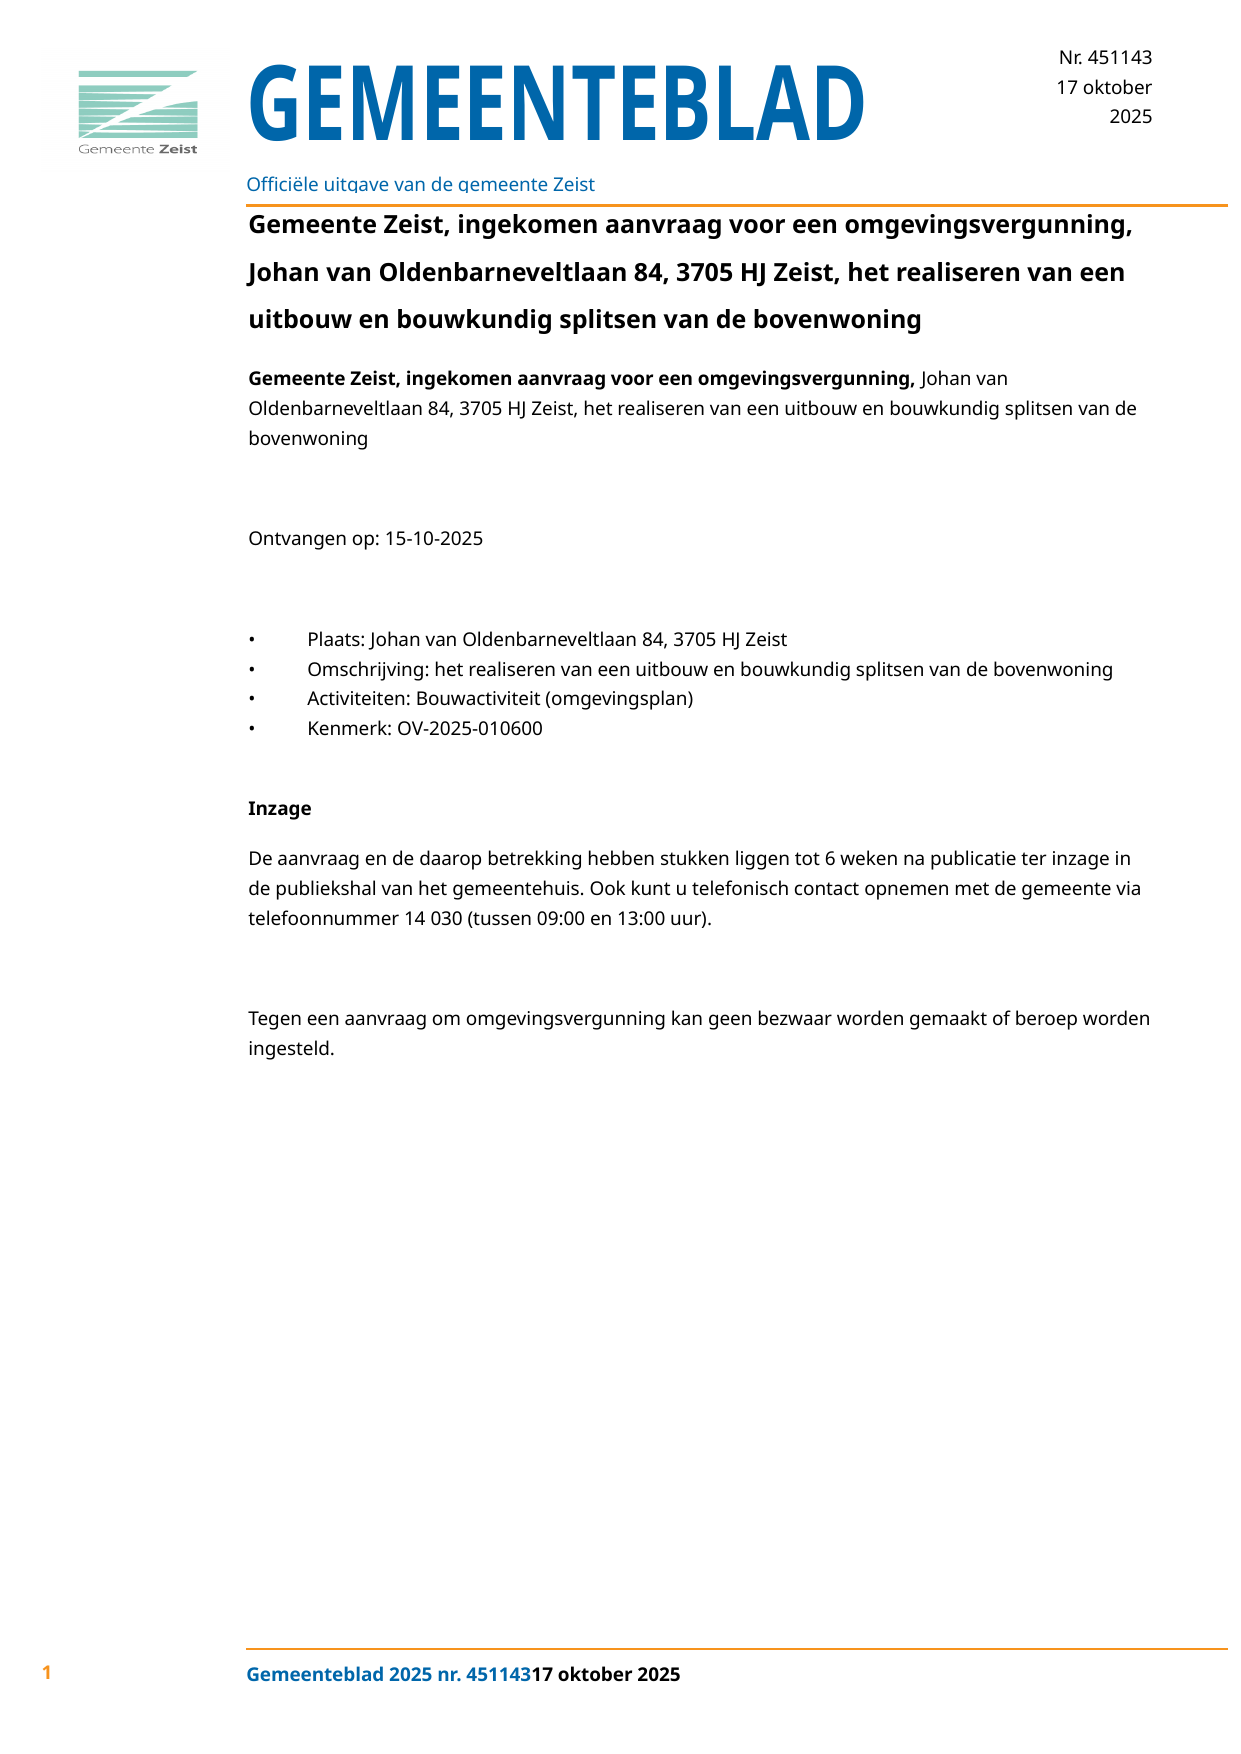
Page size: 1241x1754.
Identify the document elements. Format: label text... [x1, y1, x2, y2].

text Gemeente Zeist, ingekomen aanvraag voor een omgevingsvergunning, Johan van Oldenbarneveltlaan 84, 3705 HJ Zeist, het realiseren van een uitbouw en bouwkundig splitsen van de bovenwoning [248, 366, 1152, 450]
picture [41, 47, 231, 172]
text Tegen een aanvraag om omgevingsvergunning kan geen bezwaar worden gemaakt of beroep worden ingesteld. [248, 1006, 1152, 1061]
list Plaats: Johan van Oldenbarneveltlaan 84, 3705 HJ Zeist [248, 626, 1152, 652]
text Gemeente Zeist, ingekomen aanvraag voor een omgevingsvergunning, Johan van Oldenbarneveltlaan 84, 3705 HJ Zeist, het realiseren van een uitbouw en bouwkundig splitsen van de bovenwoning [248, 207, 1152, 336]
list Activiteiten: Bouwactiviteit (omgevingsplan) [248, 686, 1152, 711]
text Inzage [248, 795, 1152, 821]
list Omschrijving: het realiseren van een uitbouw en bouwkundig splitsen van de bovenwoning [248, 656, 1152, 682]
text De aanvraag en de daarop betrekking hebben stukken liggen tot 6 weken na publicatie ter inzage in de publiekshal van het gemeentehuis. Ook kunt u telefonisch contact opnemen met de gemeente via telefoonnummer 14 030 (tussen 09:00 en 13:00 uur). [248, 846, 1152, 930]
text Ontvangen op: 15-10-2025 [248, 526, 1152, 551]
list Kenmerk: OV-2025-010600 [248, 715, 1152, 741]
